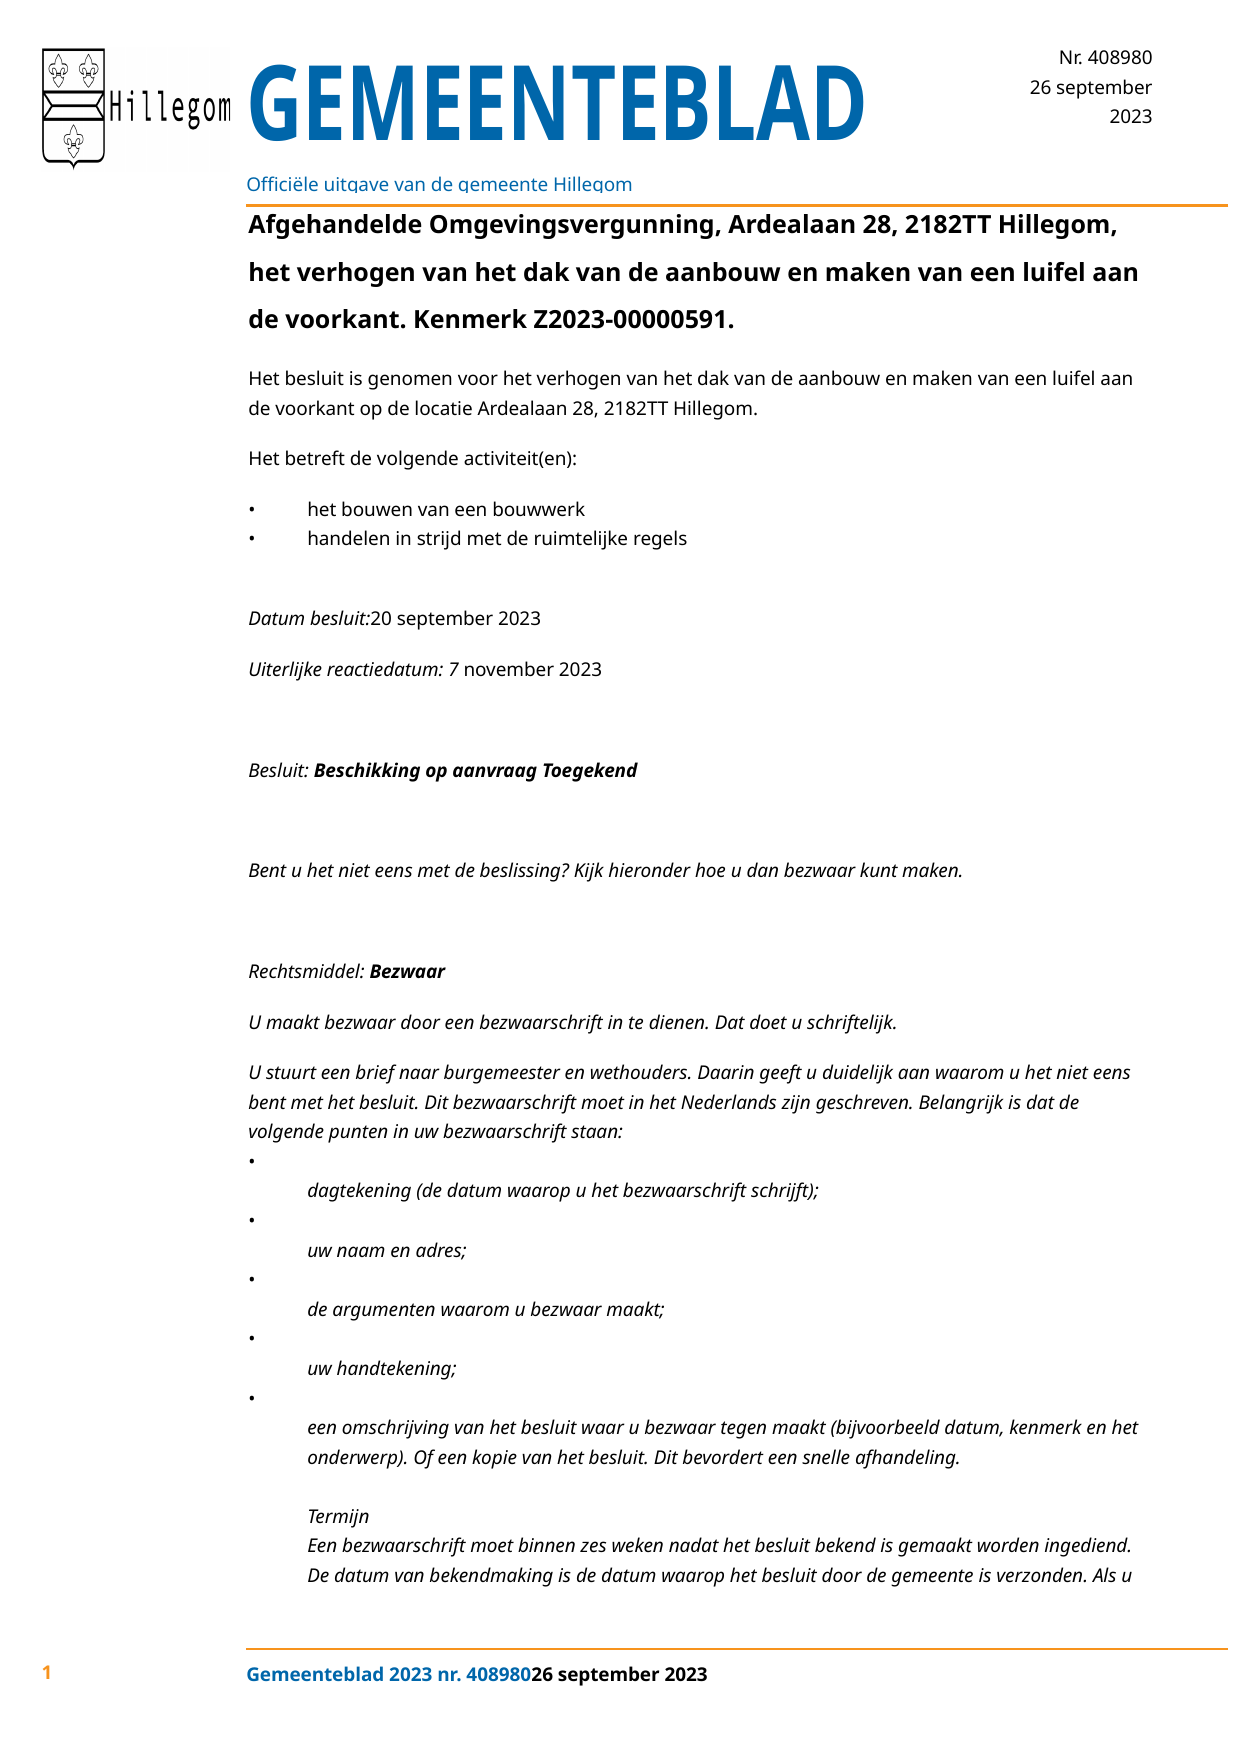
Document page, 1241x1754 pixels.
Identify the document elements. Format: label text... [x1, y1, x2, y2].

list Een bezwaarschrift moet binnen zes weken nadat het besluit bekend is gemaakt worden ingediend. De datum van bekendmaking is de datum waarop het besluit door de gemeente is verzonden. Als u [248, 1533, 1152, 1588]
text Uiterlijke reactiedatum: 7 november 2023 [248, 656, 1152, 682]
text Afgehandelde Omgevingsvergunning, Ardealaan 28, 2182TT Hillegom, het verhogen van het dak van de aanbouw en maken van een luifel aan de voorkant. Kenmerk Z2023-00000591. [248, 207, 1152, 336]
text Rechtsmiddel: Bezwaar [248, 958, 1152, 984]
text U maakt bezwaar door een bezwaarschrift in te dienen. Dat doet u schriftelijk. [248, 1009, 1152, 1034]
list uw naam en adres; [248, 1237, 1152, 1262]
text Besluit: Beschikking op aanvraag Toegekend [248, 757, 1152, 782]
list een omschrijving van het besluit waar u bezwaar tegen maakt (bijvoorbeeld datum, kenmerk en het onderwerp). Of een kopie van het besluit. Dit bevordert een snelle afhandeling. [248, 1414, 1152, 1469]
text Datum besluit:20 september 2023 [248, 606, 1152, 631]
text Het besluit is genomen voor het verhogen van het dak van de aanbouw en maken van een luifel aan de voorkant op de locatie Ardealaan 28, 2182TT Hillegom. [248, 366, 1152, 421]
list uw handtekening; [248, 1355, 1152, 1381]
list het bouwen van een bouwwerk [248, 496, 1152, 522]
text Het betreft de volgende activiteit(en): [248, 446, 1152, 471]
text Bent u het niet eens met de beslissing? Kijk hieronder hoe u dan bezwaar kunt maken. [248, 858, 1152, 883]
picture [41, 47, 231, 172]
text U stuurt een brief naar burgemeester en wethouders. Daarin geeft u duidelijk aan waarom u het niet eens bent met het besluit. Dit bezwaarschrift moet in het Nederlands zijn geschreven. Belangrijk is dat de volgende punten in uw bezwaarschrift staan: [248, 1059, 1152, 1144]
list handelen in strijd met de ruimtelijke regels [248, 526, 1152, 551]
list de argumenten waarom u bezwaar maakt; [248, 1296, 1152, 1322]
list dagtekening (de datum waarop u het bezwaarschrift schrijft); [248, 1178, 1152, 1203]
list Termijn [248, 1503, 1152, 1529]
